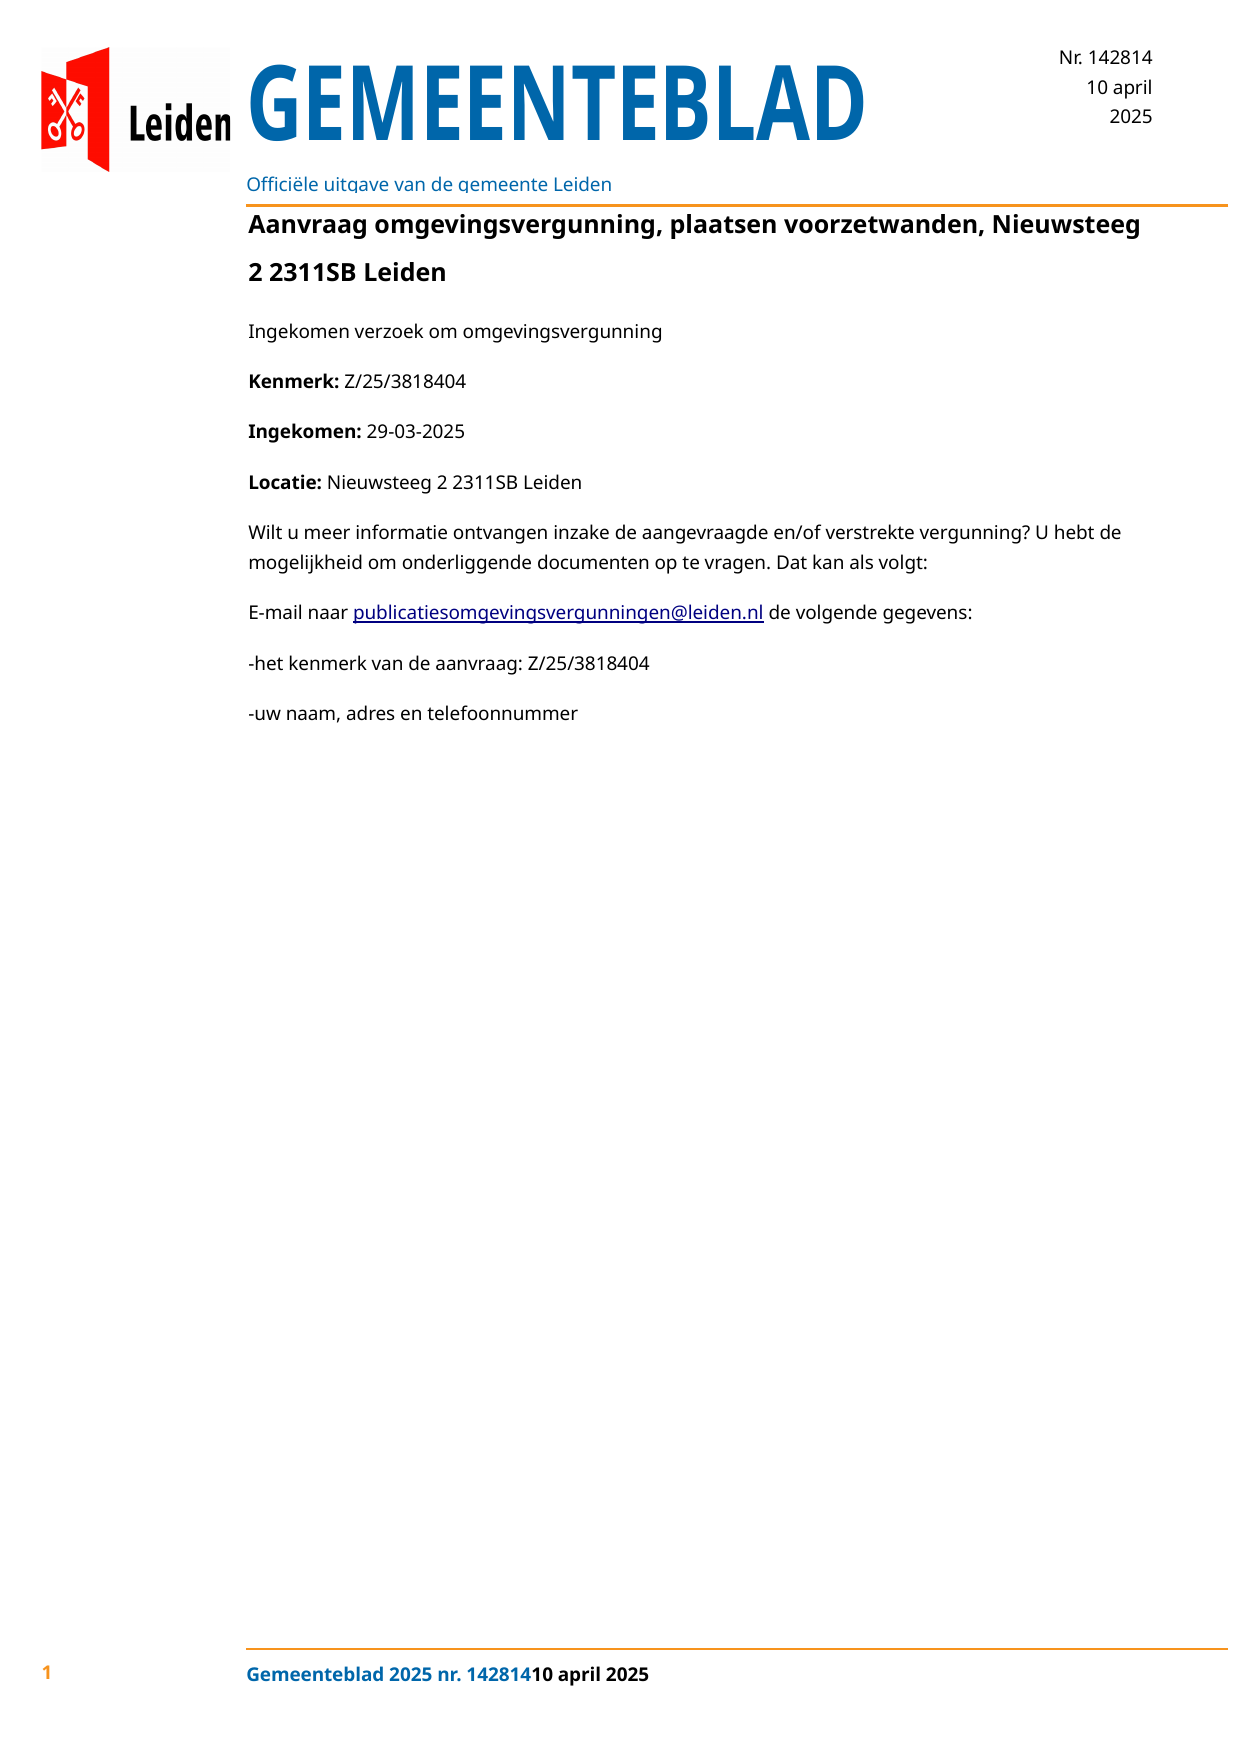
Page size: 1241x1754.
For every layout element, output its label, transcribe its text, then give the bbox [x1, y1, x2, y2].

text -uw naam, adres en telefoonnummer [248, 700, 1152, 726]
text E-mail naar publicatiesomgevingsvergunningen@leiden.nl de volgende gegevens: [248, 599, 1152, 625]
text Kenmerk: Z/25/3818404 [248, 368, 1152, 394]
picture [41, 47, 231, 172]
text Aanvraag omgevingsvergunning, plaatsen voorzetwanden, Nieuwsteeg 2 2311SB Leiden [248, 207, 1152, 288]
text Ingekomen: 29-03-2025 [248, 419, 1152, 444]
text Locatie: Nieuwsteeg 2 2311SB Leiden [248, 469, 1152, 495]
text Wilt u meer informatie ontvangen inzake de aangevraagde en/of verstrekte vergunning? U hebt de mogelijkheid om onderliggende documenten op te vragen. Dat kan als volgt: [248, 519, 1152, 575]
text Ingekomen verzoek om omgevingsvergunning [248, 318, 1152, 344]
text -het kenmerk van de aanvraag: Z/25/3818404 [248, 650, 1152, 676]
